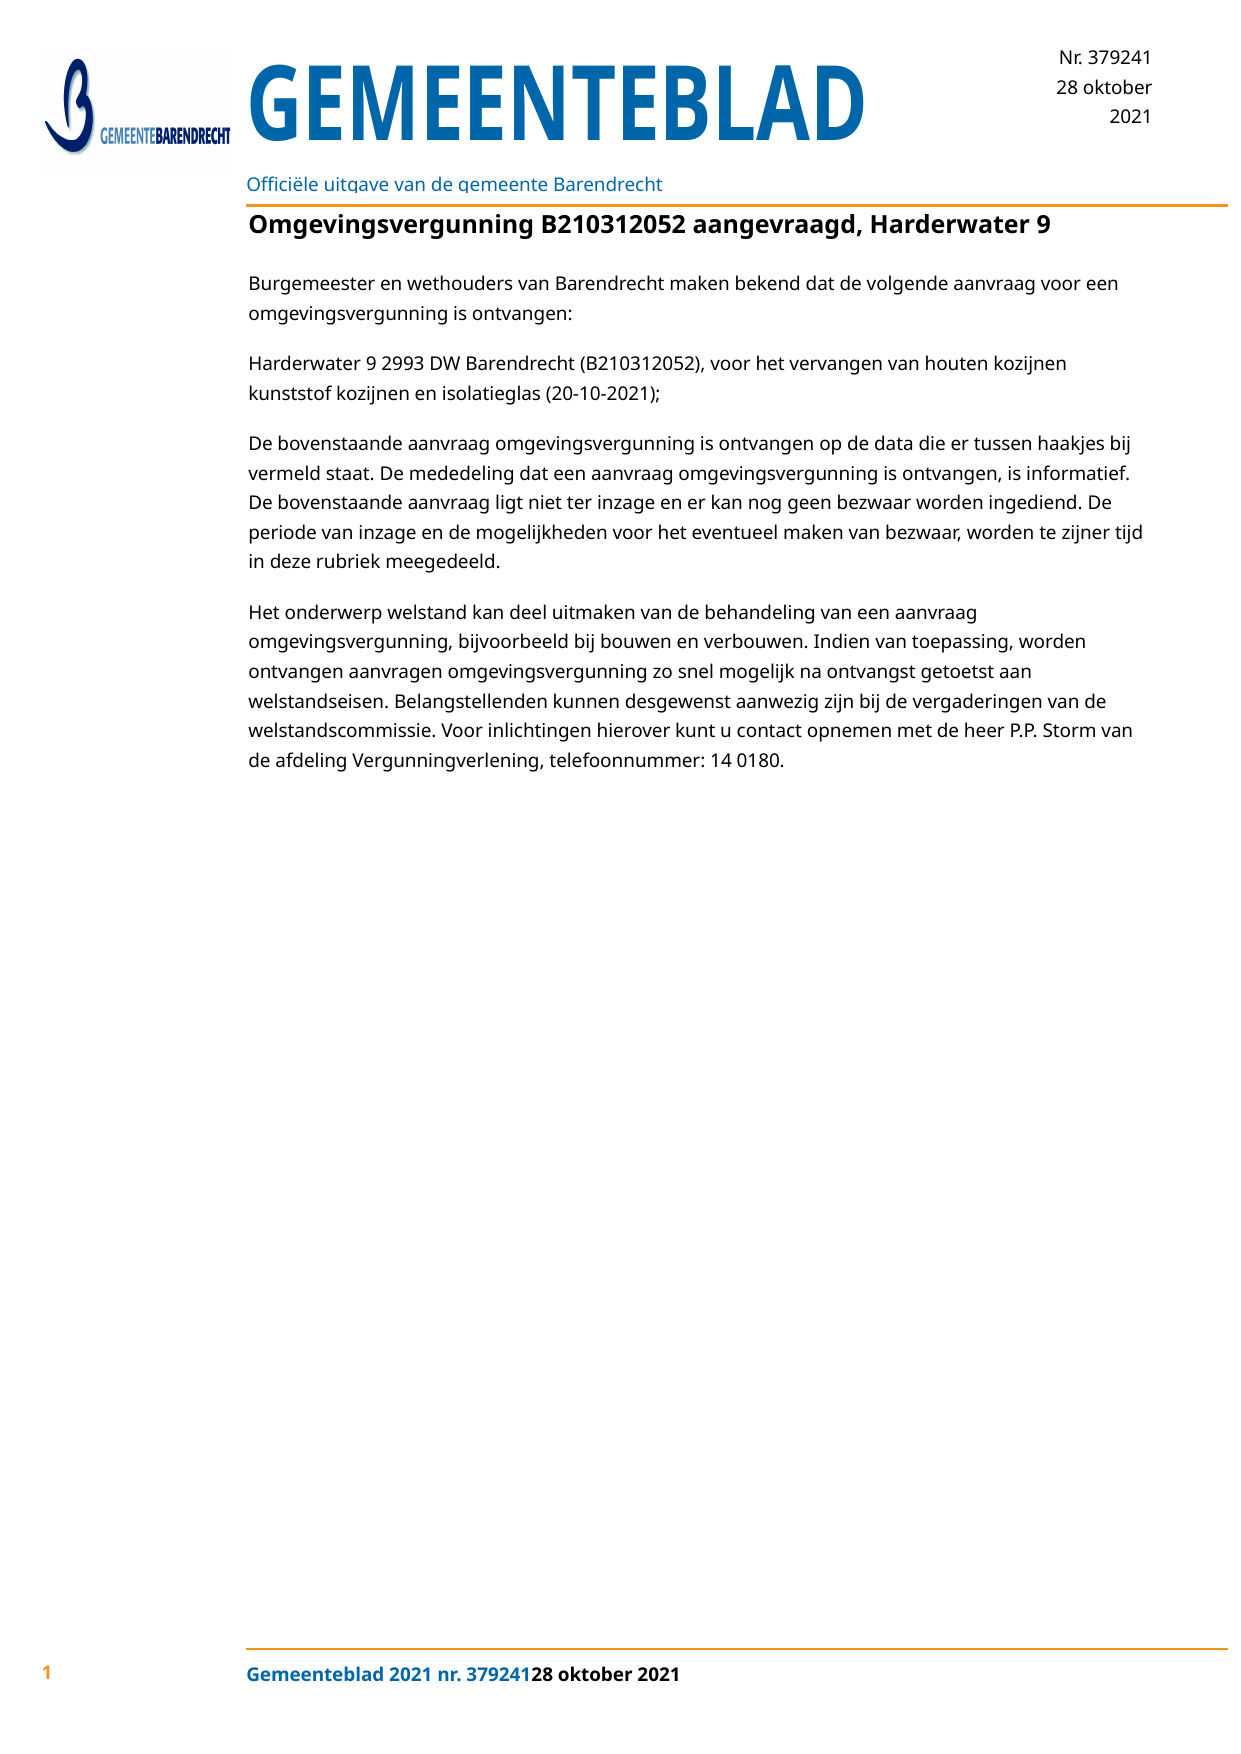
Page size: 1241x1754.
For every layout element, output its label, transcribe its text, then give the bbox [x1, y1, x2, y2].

text Omgevingsvergunning B210312052 aangevraagd, Harderwater 9 [248, 207, 1152, 241]
text Het onderwerp welstand kan deel uitmaken van de behandeling van een aanvraag omgevingsvergunning, bijvoorbeeld bij bouwen en verbouwen. Indien van toepassing, worden ontvangen aanvragen omgevingsvergunning zo snel mogelijk na ontvangst getoetst aan welstandseisen. Belangstellenden kunnen desgewenst aanwezig zijn bij de vergaderingen van de welstandscommissie. Voor inlichtingen hierover kunt u contact opnemen met de heer P.P. Storm van de afdeling Vergunningverlening, telefoonnummer: 14 0180. [248, 599, 1152, 773]
text Burgemeester en wethouders van Barendrecht maken bekend dat de volgende aanvraag voor een omgevingsvergunning is ontvangen: [248, 270, 1152, 326]
picture [41, 47, 231, 172]
text Harderwater 9 2993 DW Barendrecht (B210312052), voor het vervangen van houten kozijnen kunststof kozijnen en isolatieglas (20-10-2021); [248, 350, 1152, 406]
text De bovenstaande aanvraag omgevingsvergunning is ontvangen op de data die er tussen haakjes bij vermeld staat. De mededeling dat een aanvraag omgevingsvergunning is ontvangen, is informatief. De bovenstaande aanvraag ligt niet ter inzage en er kan nog geen bezwaar worden ingediend. De periode van inzage en de mogelijkheden voor het eventueel maken van bezwaar, worden te zijner tijd in deze rubriek meegedeeld. [248, 430, 1152, 574]
